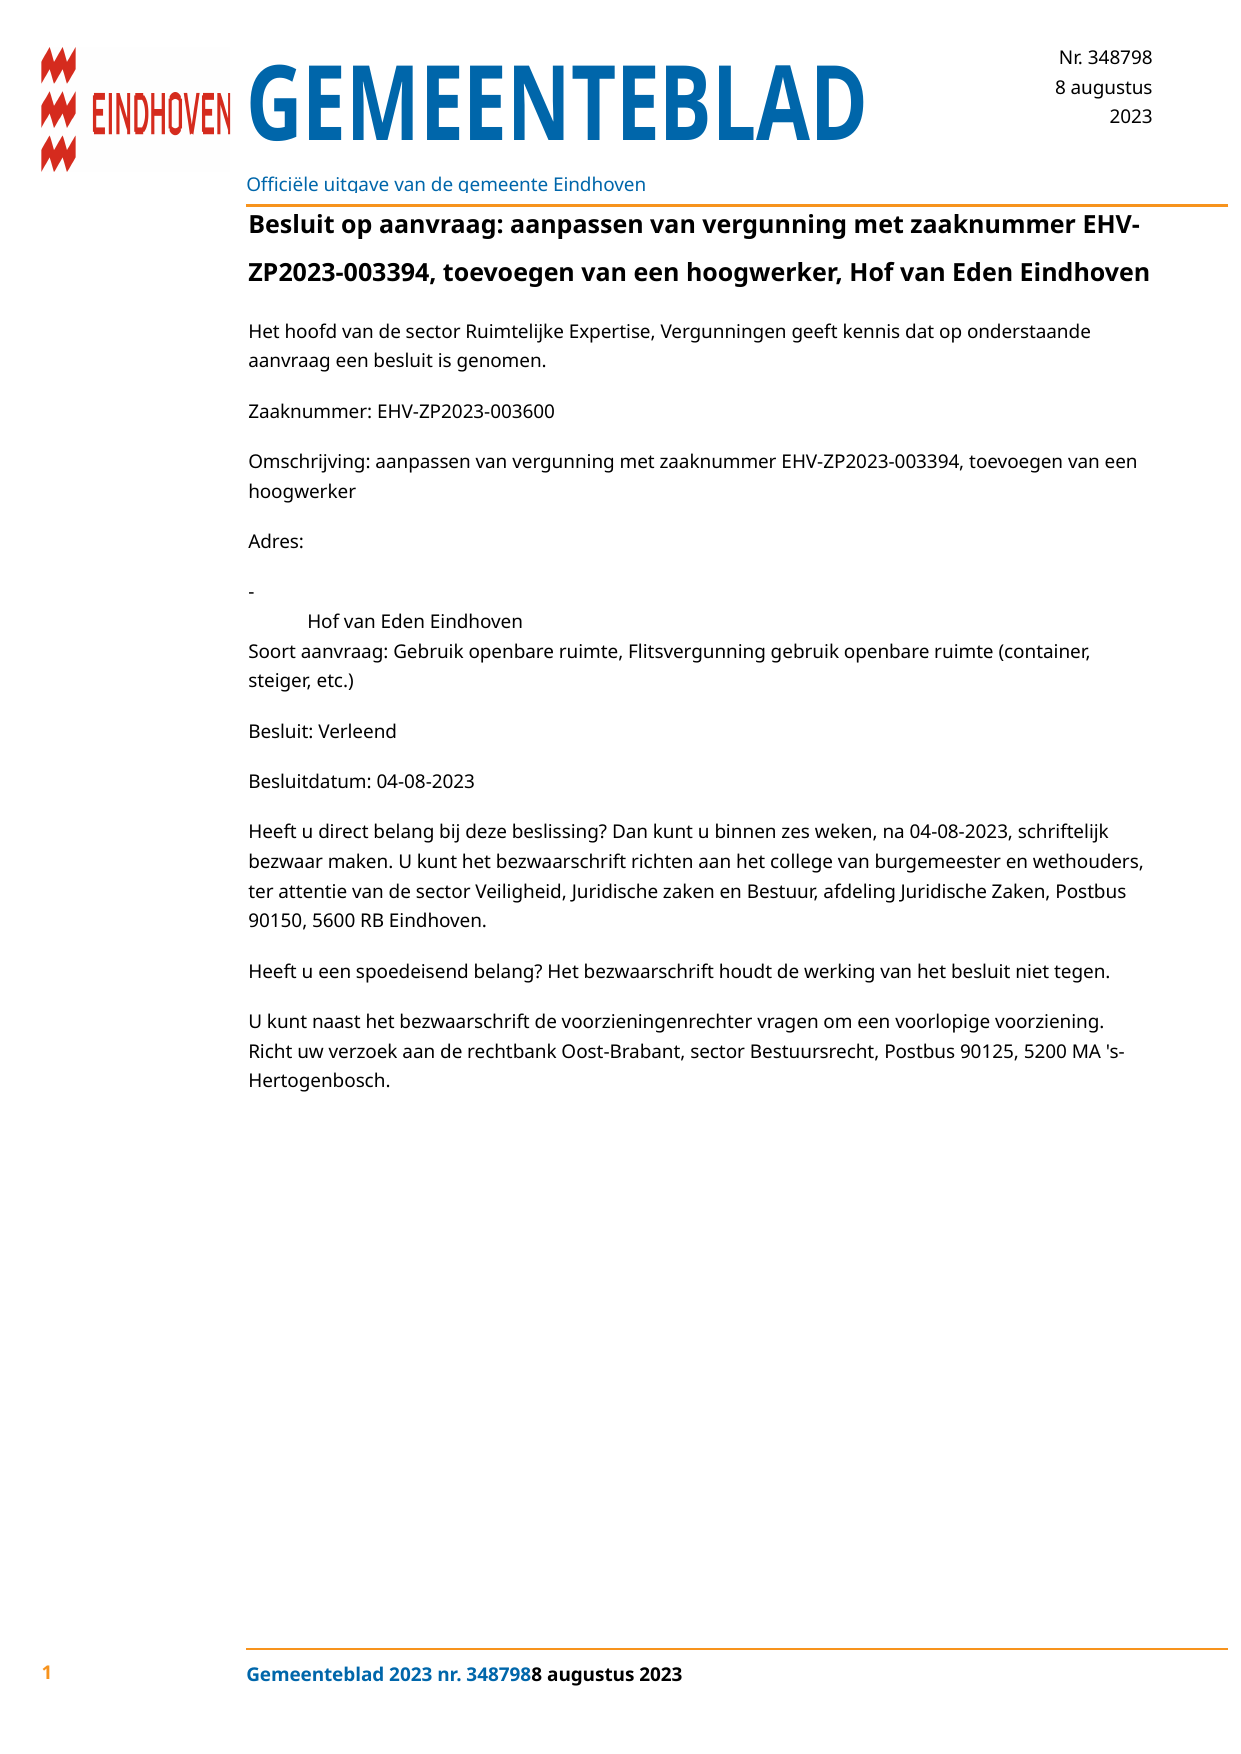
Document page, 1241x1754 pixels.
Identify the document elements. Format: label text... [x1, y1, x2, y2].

text Adres: [248, 528, 1152, 554]
text Zaaknummer: EHV-ZP2023-003600 [248, 398, 1152, 424]
text Besluit op aanvraag: aanpassen van vergunning met zaaknummer EHV-ZP2023-003394, toevoegen van een hoogwerker, Hof van Eden Eindhoven [248, 207, 1152, 288]
text Heeft u direct belang bij deze beslissing? Dan kunt u binnen zes weken, na 04-08-2023, schriftelijk bezwaar maken. U kunt het bezwaarschrift richten aan het college van burgemeester en wethouders, ter attentie van de sector Veiligheid, Juridische zaken en Bestuur, afdeling Juridische Zaken, Postbus 90150, 5600 RB Eindhoven. [248, 819, 1152, 933]
text Omschrijving: aanpassen van vergunning met zaaknummer EHV-ZP2023-003394, toevoegen van een hoogwerker [248, 448, 1152, 504]
text Heeft u een spoedeisend belang? Het bezwaarschrift houdt de werking van het besluit niet tegen. [248, 958, 1152, 984]
text Het hoofd van de sector Ruimtelijke Expertise, Vergunningen geeft kennis dat op onderstaande aanvraag een besluit is genomen. [248, 318, 1152, 373]
text Besluit: Verleend [248, 718, 1152, 744]
text U kunt naast het bezwaarschrift de voorzieningenrechter vragen om een voorlopige voorziening. Richt uw verzoek aan de rechtbank Oost-Brabant, sector Bestuursrecht, Postbus 90125, 5200 MA 's-Hertogenbosch. [248, 1008, 1152, 1093]
picture [41, 47, 231, 172]
text Besluitdatum: 04-08-2023 [248, 768, 1152, 794]
list Hof van Eden Eindhoven [248, 608, 1152, 634]
text Soort aanvraag: Gebruik openbare ruimte, Flitsvergunning gebruik openbare ruimte (container, steiger, etc.) [248, 638, 1152, 693]
